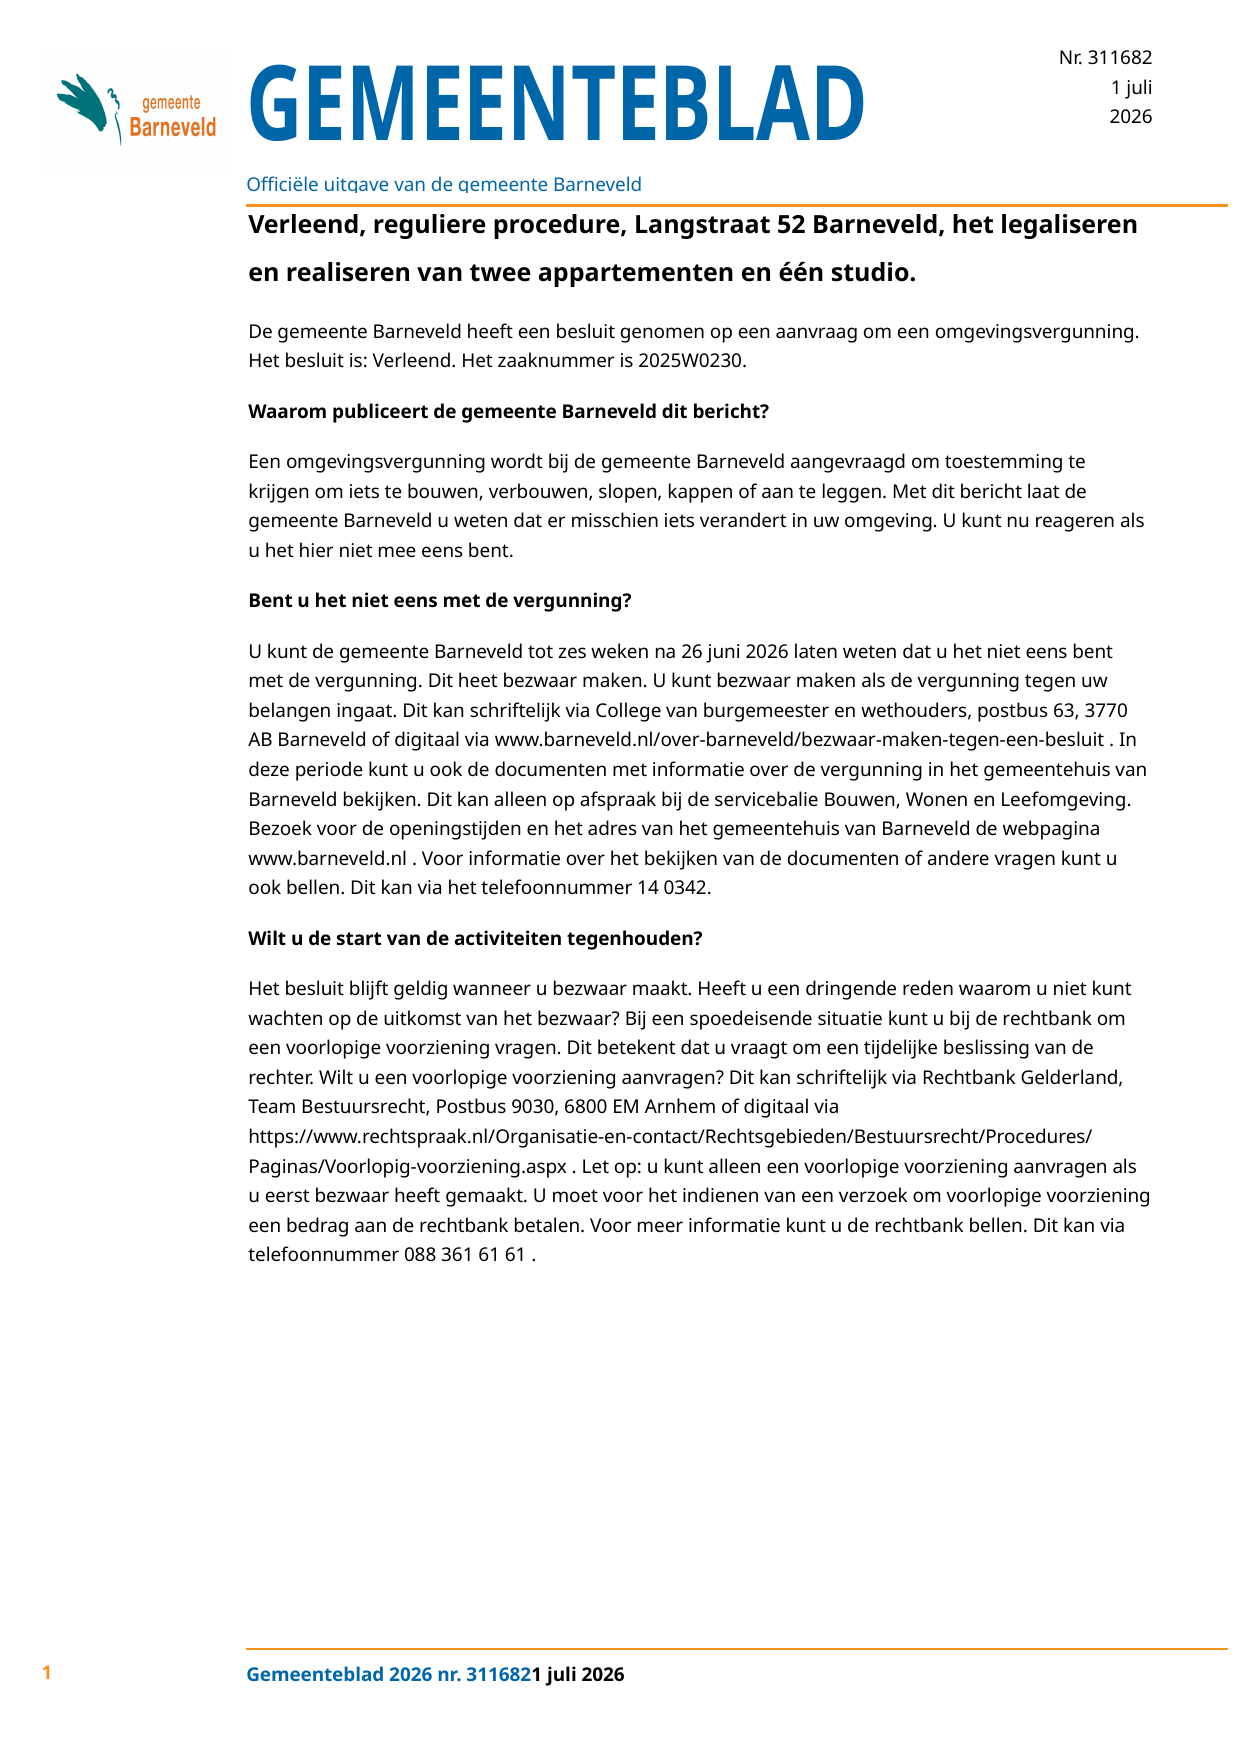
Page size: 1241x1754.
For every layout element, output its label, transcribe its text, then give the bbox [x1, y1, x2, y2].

text Bent u het niet eens met de vergunning? [248, 587, 1152, 613]
text Wilt u de start van de activiteiten tegenhouden? [248, 925, 1152, 951]
picture [41, 47, 231, 172]
text U kunt de gemeente Barneveld tot zes weken na 26 juni 2026 laten weten dat u het niet eens bent met de vergunning. Dit heet bezwaar maken. U kunt bezwaar maken als de vergunning tegen uw belangen ingaat. Dit kan schriftelijk via College van burgemeester en wethouders, postbus 63, 3770 AB Barneveld of digitaal via www.barneveld.nl/over-barneveld/bezwaar-maken-tegen-een-besluit . In deze periode kunt u ook de documenten met informatie over de vergunning in het gemeentehuis van Barneveld bekijken. Dit kan alleen op afspraak bij de servicebalie Bouwen, Wonen en Leefomgeving. Bezoek voor de openingstijden en het adres van het gemeentehuis van Barneveld de webpagina www.barneveld.nl . Voor informatie over het bekijken van de documenten of andere vragen kunt u ook bellen. Dit kan via het telefoonnummer 14 0342. [248, 638, 1152, 900]
text Een omgevingsvergunning wordt bij de gemeente Barneveld aangevraagd om toestemming te krijgen om iets te bouwen, verbouwen, slopen, kappen of aan te leggen. Met dit bericht laat de gemeente Barneveld u weten dat er misschien iets verandert in uw omgeving. U kunt nu reageren als u het hier niet mee eens bent. [248, 448, 1152, 563]
text Het besluit blijft geldig wanneer u bezwaar maakt. Heeft u een dringende reden waarom u niet kunt wachten op de uitkomst van het bezwaar? Bij een spoedeisende situatie kunt u bij de rechtbank om een voorlopige voorziening vragen. Dit betekent dat u vraagt om een tijdelijke beslissing van de rechter. Wilt u een voorlopige voorziening aanvragen? Dit kan schriftelijk via Rechtbank Gelderland, Team Bestuursrecht, Postbus 9030, 6800 EM Arnhem of digitaal via https://www.rechtspraak.nl/Organisatie-en-contact/Rechtsgebieden/Bestuursrecht/Procedures/Paginas/Voorlopig-voorziening.aspx . Let op: u kunt alleen een voorlopige voorziening aanvragen als u eerst bezwaar heeft gemaakt. U moet voor het indienen van een verzoek om voorlopige voorziening een bedrag aan de rechtbank betalen. Voor meer informatie kunt u de rechtbank bellen. Dit kan via telefoonnummer 088 361 61 61 . [248, 975, 1152, 1267]
text Verleend, reguliere procedure, Langstraat 52 Barneveld, het legaliseren en realiseren van twee appartementen en één studio. [248, 207, 1152, 288]
text Waarom publiceert de gemeente Barneveld dit bericht? [248, 398, 1152, 424]
text De gemeente Barneveld heeft een besluit genomen op een aanvraag om een omgevingsvergunning. Het besluit is: Verleend. Het zaaknummer is 2025W0230. [248, 318, 1152, 373]
